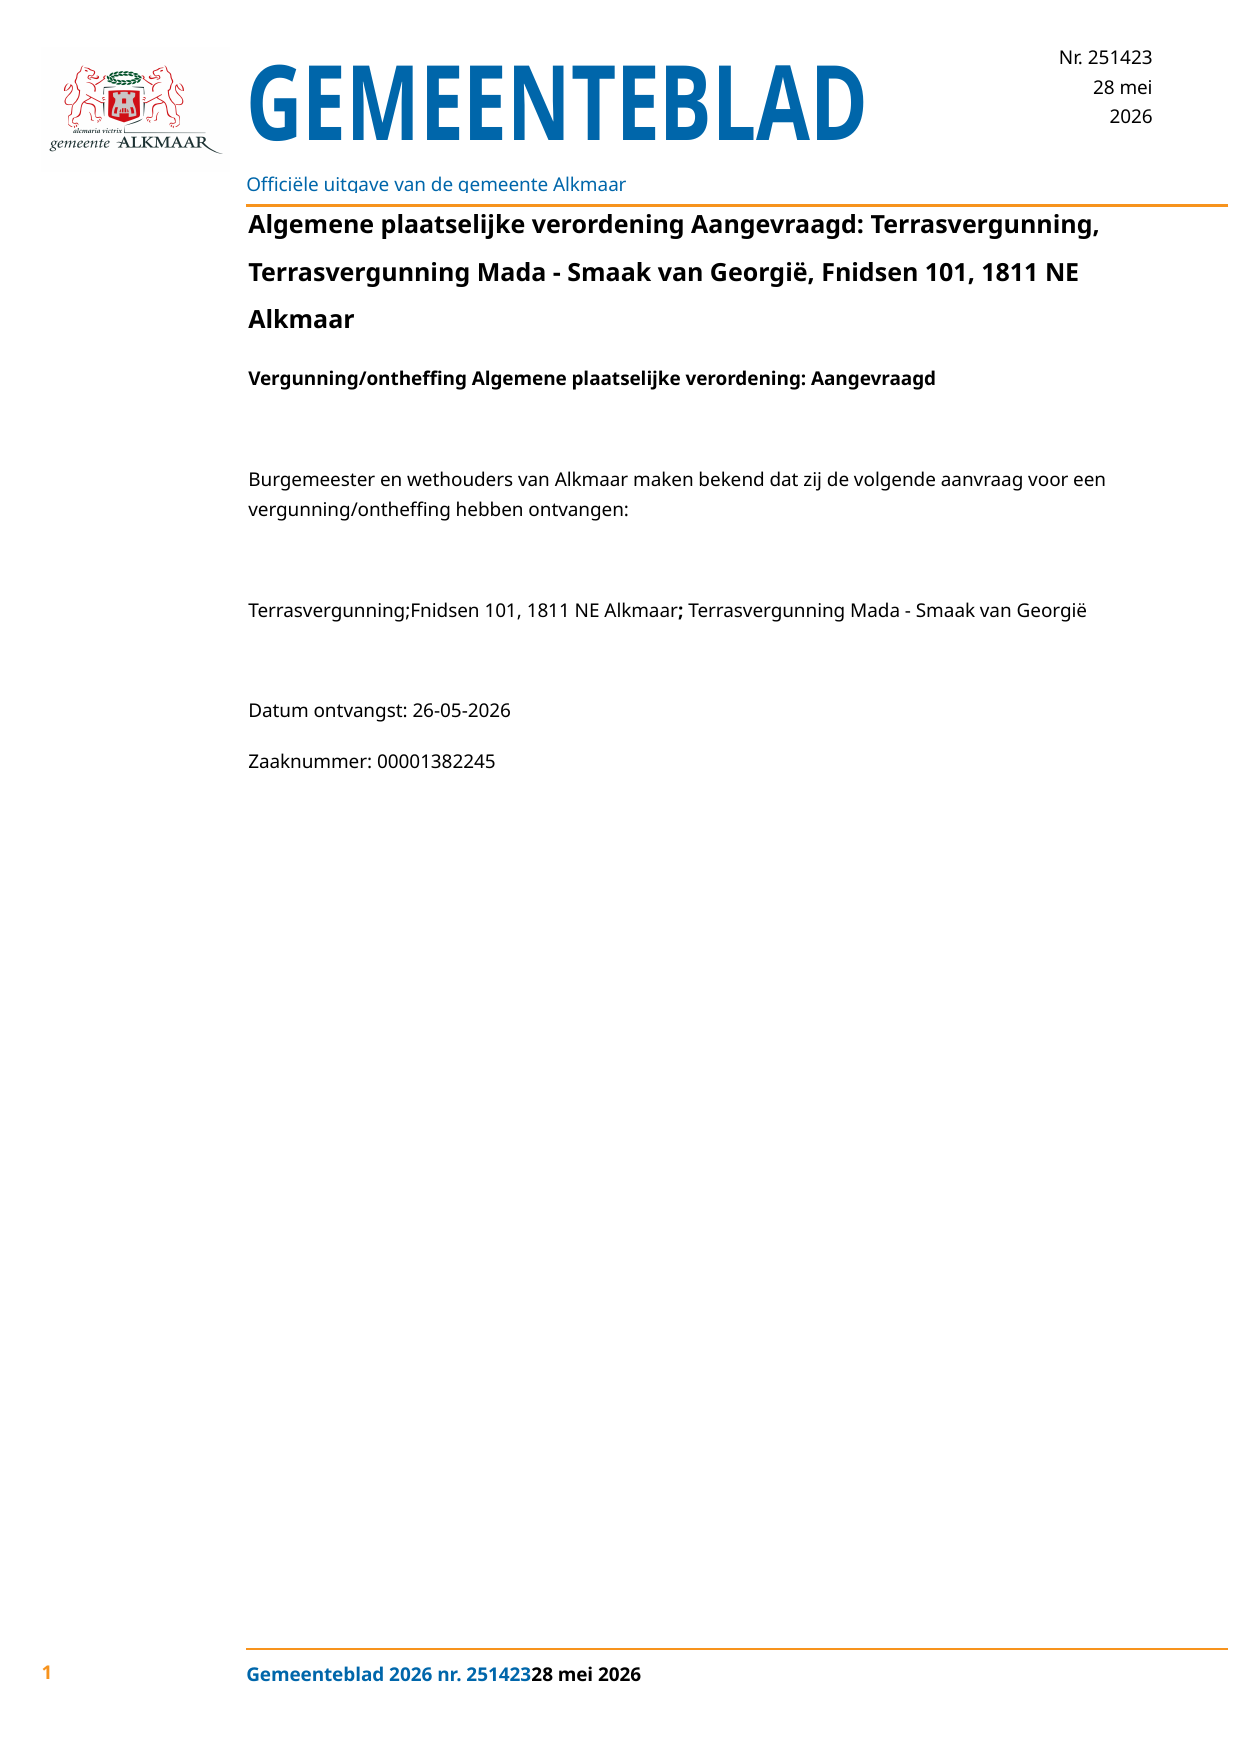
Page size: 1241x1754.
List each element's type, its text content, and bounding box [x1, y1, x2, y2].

picture [41, 47, 231, 172]
text Terrasvergunning;Fnidsen 101, 1811 NE Alkmaar; Terrasvergunning Mada - Smaak van Georgië [248, 597, 1152, 622]
text Zaaknummer: 00001382245 [248, 748, 1152, 774]
text Burgemeester en wethouders van Alkmaar maken bekend dat zij de volgende aanvraag voor een vergunning/ontheffing hebben ontvangen: [248, 466, 1152, 522]
text Vergunning/ontheffing Algemene plaatselijke verordening: Aangevraagd [248, 366, 1152, 391]
text Datum ontvangst: 26-05-2026 [248, 698, 1152, 723]
text Algemene plaatselijke verordening Aangevraagd: Terrasvergunning, Terrasvergunning Mada - Smaak van Georgië, Fnidsen 101, 1811 NE Alkmaar [248, 207, 1152, 336]
